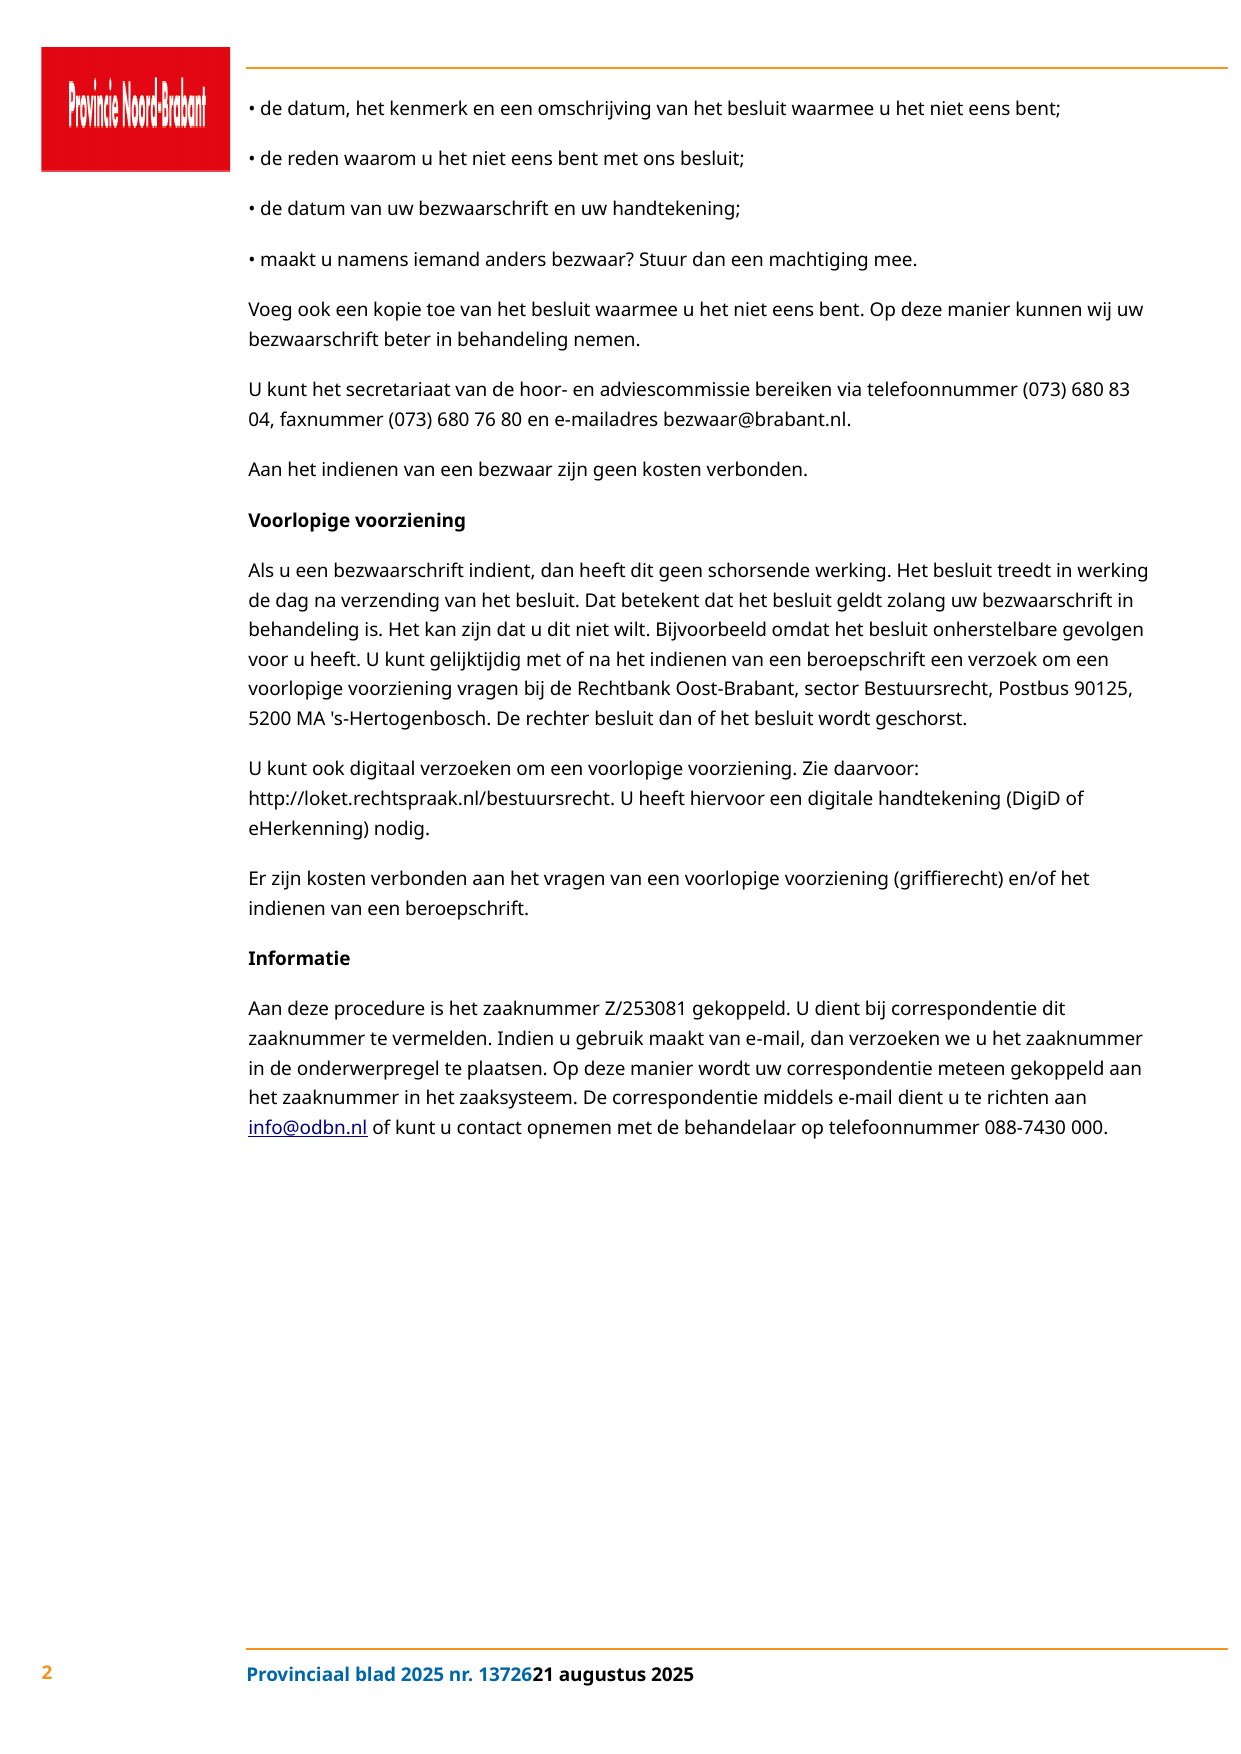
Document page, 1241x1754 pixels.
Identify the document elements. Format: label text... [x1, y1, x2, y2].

text U kunt het secretariaat van de hoor- en adviescommissie bereiken via telefoonnummer (073) 680 83 04, faxnummer (073) 680 76 80 en e-mailadres bezwaar@brabant.nl. [248, 376, 1152, 432]
text • maakt u namens iemand anders bezwaar? Stuur dan een machtiging mee. [248, 246, 1152, 272]
text • de reden waarom u het niet eens bent met ons besluit; [248, 145, 1152, 171]
text Voorlopige voorziening [248, 507, 1152, 533]
text Informatie [248, 945, 1152, 971]
text • de datum van uw bezwaarschrift en uw handtekening; [248, 196, 1152, 221]
text Voeg ook een kopie toe van het besluit waarmee u het niet eens bent. Op deze manier kunnen wij uw bezwaarschrift beter in behandeling nemen. [248, 296, 1152, 352]
picture [41, 47, 231, 172]
text Aan het indienen van een bezwaar zijn geen kosten verbonden. [248, 456, 1152, 482]
text • de datum, het kenmerk en een omschrijving van het besluit waarmee u het niet eens bent; [248, 95, 1152, 121]
text Aan deze procedure is het zaaknummer Z/253081 gekoppeld. U dient bij correspondentie dit zaaknummer te vermelden. Indien u gebruik maakt van e-mail, dan verzoeken we u het zaaknummer in de onderwerpregel te plaatsen. Op deze manier wordt uw correspondentie meteen gekoppeld aan het zaaknummer in het zaaksysteem. De correspondentie middels e-mail dient u te richten aan info@odbn.nl of kunt u contact opnemen met de behandelaar op telefoonnummer 088-7430 000. [248, 996, 1152, 1140]
text Er zijn kosten verbonden aan het vragen van een voorlopige voorziening (griffierecht) en/of het indienen van een beroepschrift. [248, 865, 1152, 921]
text U kunt ook digitaal verzoeken om een voorlopige voorziening. Zie daarvoor: http://loket.rechtspraak.nl/bestuursrecht. U heeft hiervoor een digitale handtekening (DigiD of eHerkenning) nodig. [248, 756, 1152, 841]
text Als u een bezwaarschrift indient, dan heeft dit geen schorsende werking. Het besluit treedt in werking de dag na verzending van het besluit. Dat betekent dat het besluit geldt zolang uw bezwaarschrift in behandeling is. Het kan zijn dat u dit niet wilt. Bijvoorbeeld omdat het besluit onherstelbare gevolgen voor u heeft. U kunt gelijktijdig met of na het indienen van een beroepschrift een verzoek om een voorlopige voorziening vragen bij de Rechtbank Oost-Brabant, sector Bestuursrecht, Postbus 90125, 5200 MA 's‑Hertogenbosch. De rechter besluit dan of het besluit wordt geschorst. [248, 557, 1152, 731]
